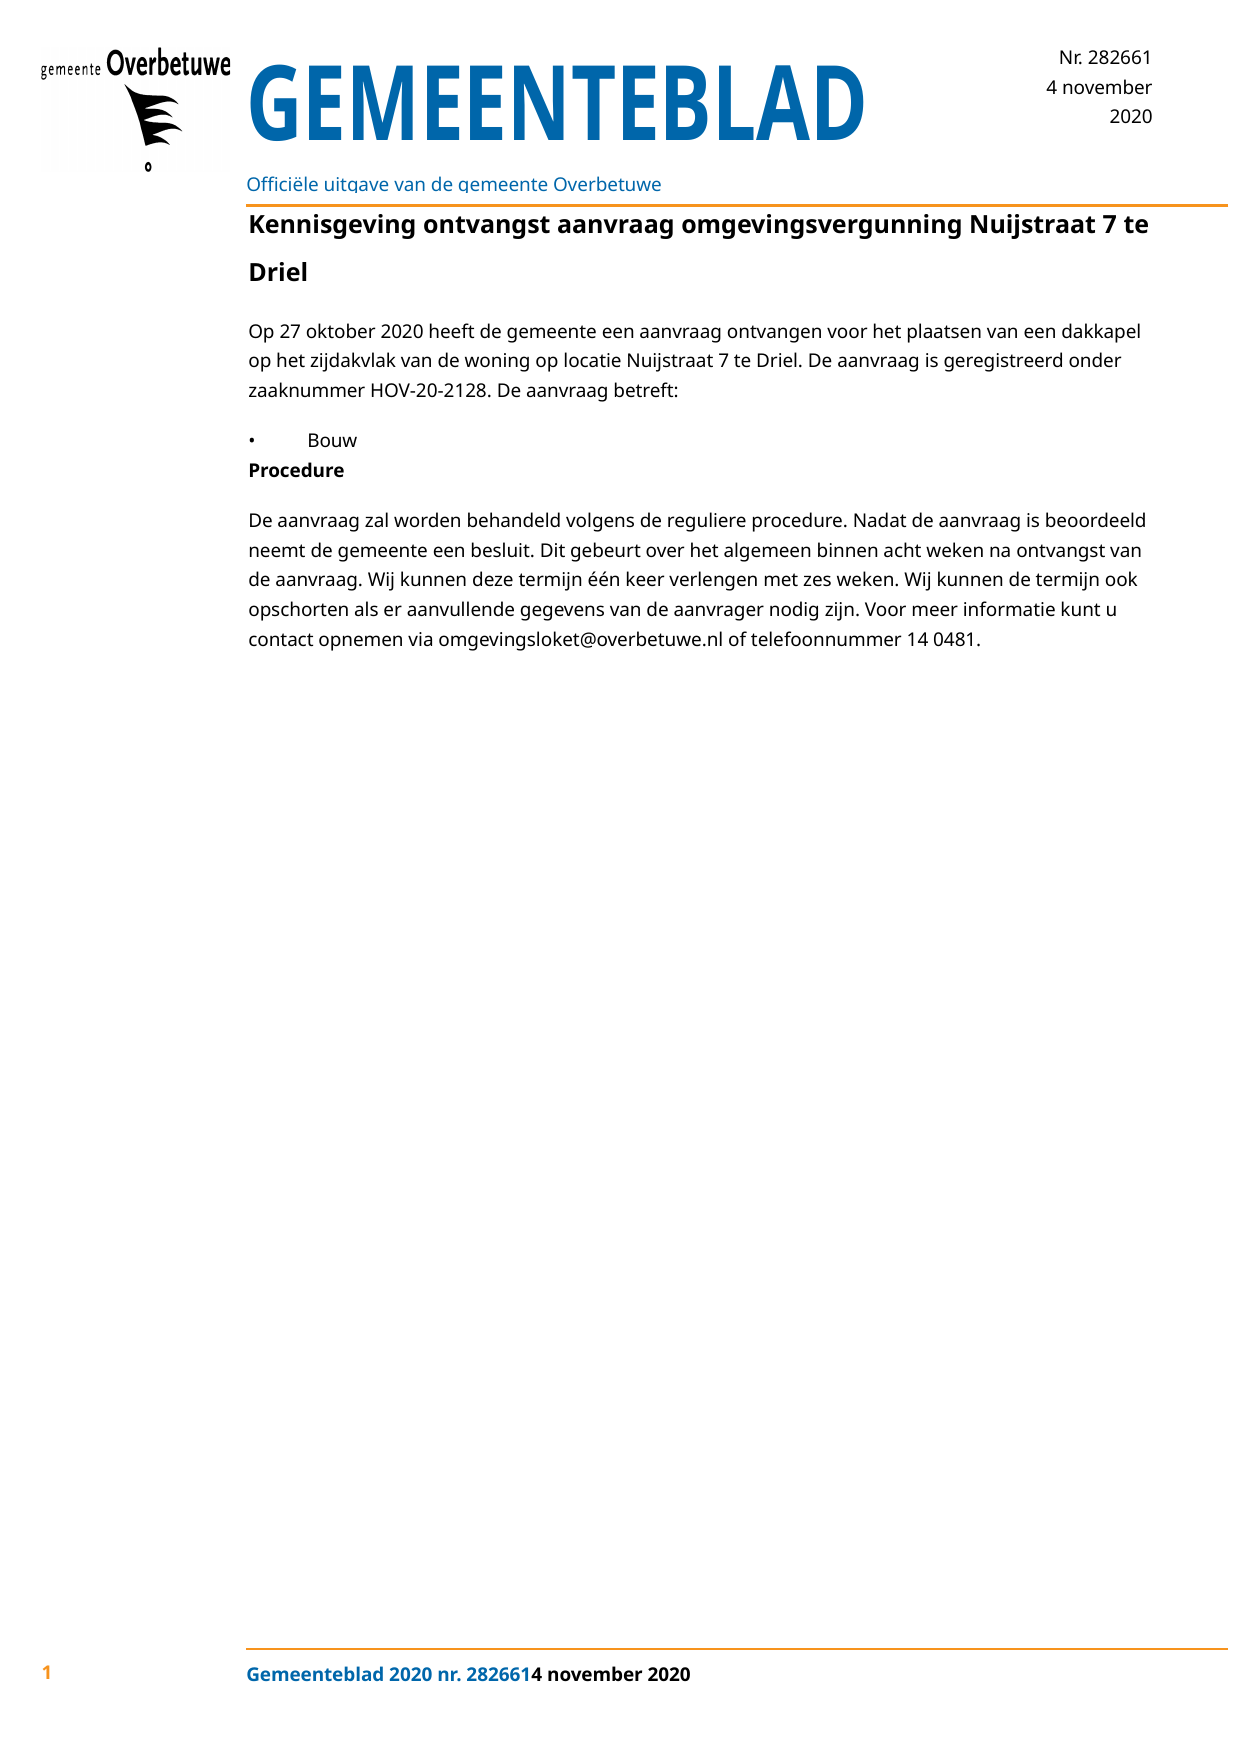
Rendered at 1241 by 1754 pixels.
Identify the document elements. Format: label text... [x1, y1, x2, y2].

text Op 27 oktober 2020 heeft de gemeente een aanvraag ontvangen voor het plaatsen van een dakkapel op het zijdakvlak van de woning op locatie Nuijstraat 7 te Driel. De aanvraag is geregistreerd onder zaaknummer HOV-20-2128. De aanvraag betreft: [248, 318, 1152, 403]
picture [41, 47, 231, 172]
text Kennisgeving ontvangst aanvraag omgevingsvergunning Nuijstraat 7 te Driel [248, 207, 1152, 288]
text De aanvraag zal worden behandeld volgens de reguliere procedure. Nadat de aanvraag is beoordeeld neemt de gemeente een besluit. Dit gebeurt over het algemeen binnen acht weken na ontvangst van de aanvraag. Wij kunnen deze termijn één keer verlengen met zes weken. Wij kunnen de termijn ook opschorten als er aanvullende gegevens van de aanvrager nodig zijn. Voor meer informatie kunt u contact opnemen via omgevingsloket@overbetuwe.nl of telefoonnummer 14 0481. [248, 507, 1152, 652]
text Procedure [248, 457, 1152, 483]
list Bouw [248, 427, 1152, 453]
